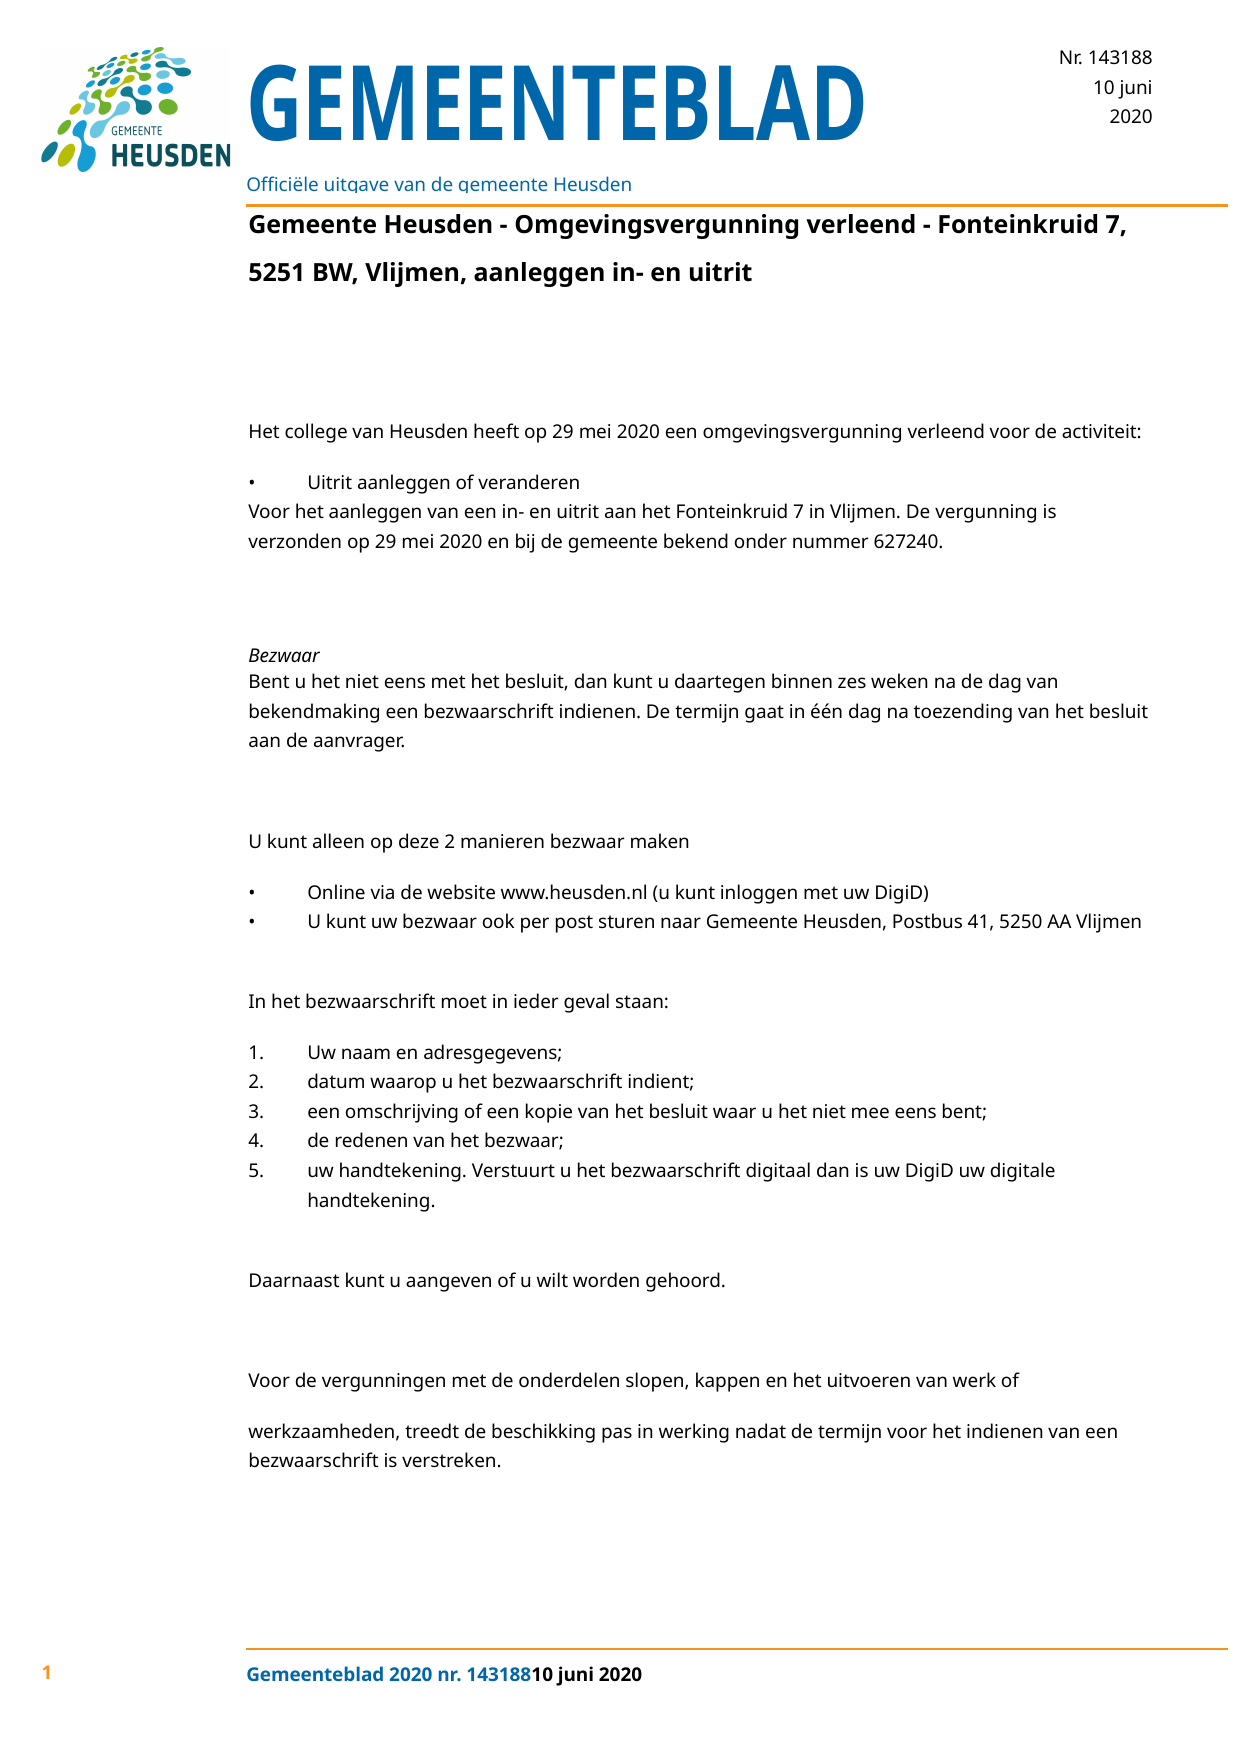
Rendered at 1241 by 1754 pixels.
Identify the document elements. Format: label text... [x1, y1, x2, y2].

list U kunt uw bezwaar ook per post sturen naar Gemeente Heusden, Postbus 41, 5250 AA Vlijmen [248, 908, 1152, 934]
text Voor de vergunningen met de onderdelen slopen, kappen en het uitvoeren van werk of [248, 1368, 1152, 1393]
list Uw naam en adresgegevens; [248, 1039, 1152, 1064]
text U kunt alleen op deze 2 manieren bezwaar maken [248, 828, 1152, 854]
text Bent u het niet eens met het besluit, dan kunt u daartegen binnen zes weken na de dag van bekendmaking een bezwaarschrift indienen. De termijn gaat in één dag na toezending van het besluit aan de aanvrager. [248, 668, 1152, 753]
text Voor het aanleggen van een in- en uitrit aan het Fonteinkruid 7 in Vlijmen. De vergunning is verzonden op 29 mei 2020 en bij de gemeente bekend onder nummer 627240. [248, 499, 1152, 554]
list datum waarop u het bezwaarschrift indient; [248, 1068, 1152, 1094]
text Gemeente Heusden - Omgevingsvergunning verleend - Fonteinkruid 7, 5251 BW, Vlijmen, aanleggen in- en uitrit [248, 207, 1152, 288]
text In het bezwaarschrift moet in ieder geval staan: [248, 988, 1152, 1014]
list uw handtekening. Verstuurt u het bezwaarschrift digitaal dan is uw DigiD uw digitale handtekening. [248, 1157, 1152, 1212]
list Uitrit aanleggen of veranderen [248, 469, 1152, 495]
list de redenen van het bezwaar; [248, 1128, 1152, 1153]
list een omschrijving of een kopie van het besluit waar u het niet mee eens bent; [248, 1098, 1152, 1124]
text Bezwaar [248, 643, 1152, 668]
text werkzaamheden, treedt de beschikking pas in werking nadat de termijn voor het indienen van een bezwaarschrift is verstreken. [248, 1418, 1152, 1473]
text Het college van Heusden heeft op 29 mei 2020 een omgevingsvergunning verleend voor de activiteit: [248, 419, 1152, 444]
picture [41, 47, 231, 172]
list Online via de website www.heusden.nl (u kunt inloggen met uw DigiD) [248, 879, 1152, 904]
text Daarnaast kunt u aangeven of u wilt worden gehoord. [248, 1267, 1152, 1292]
